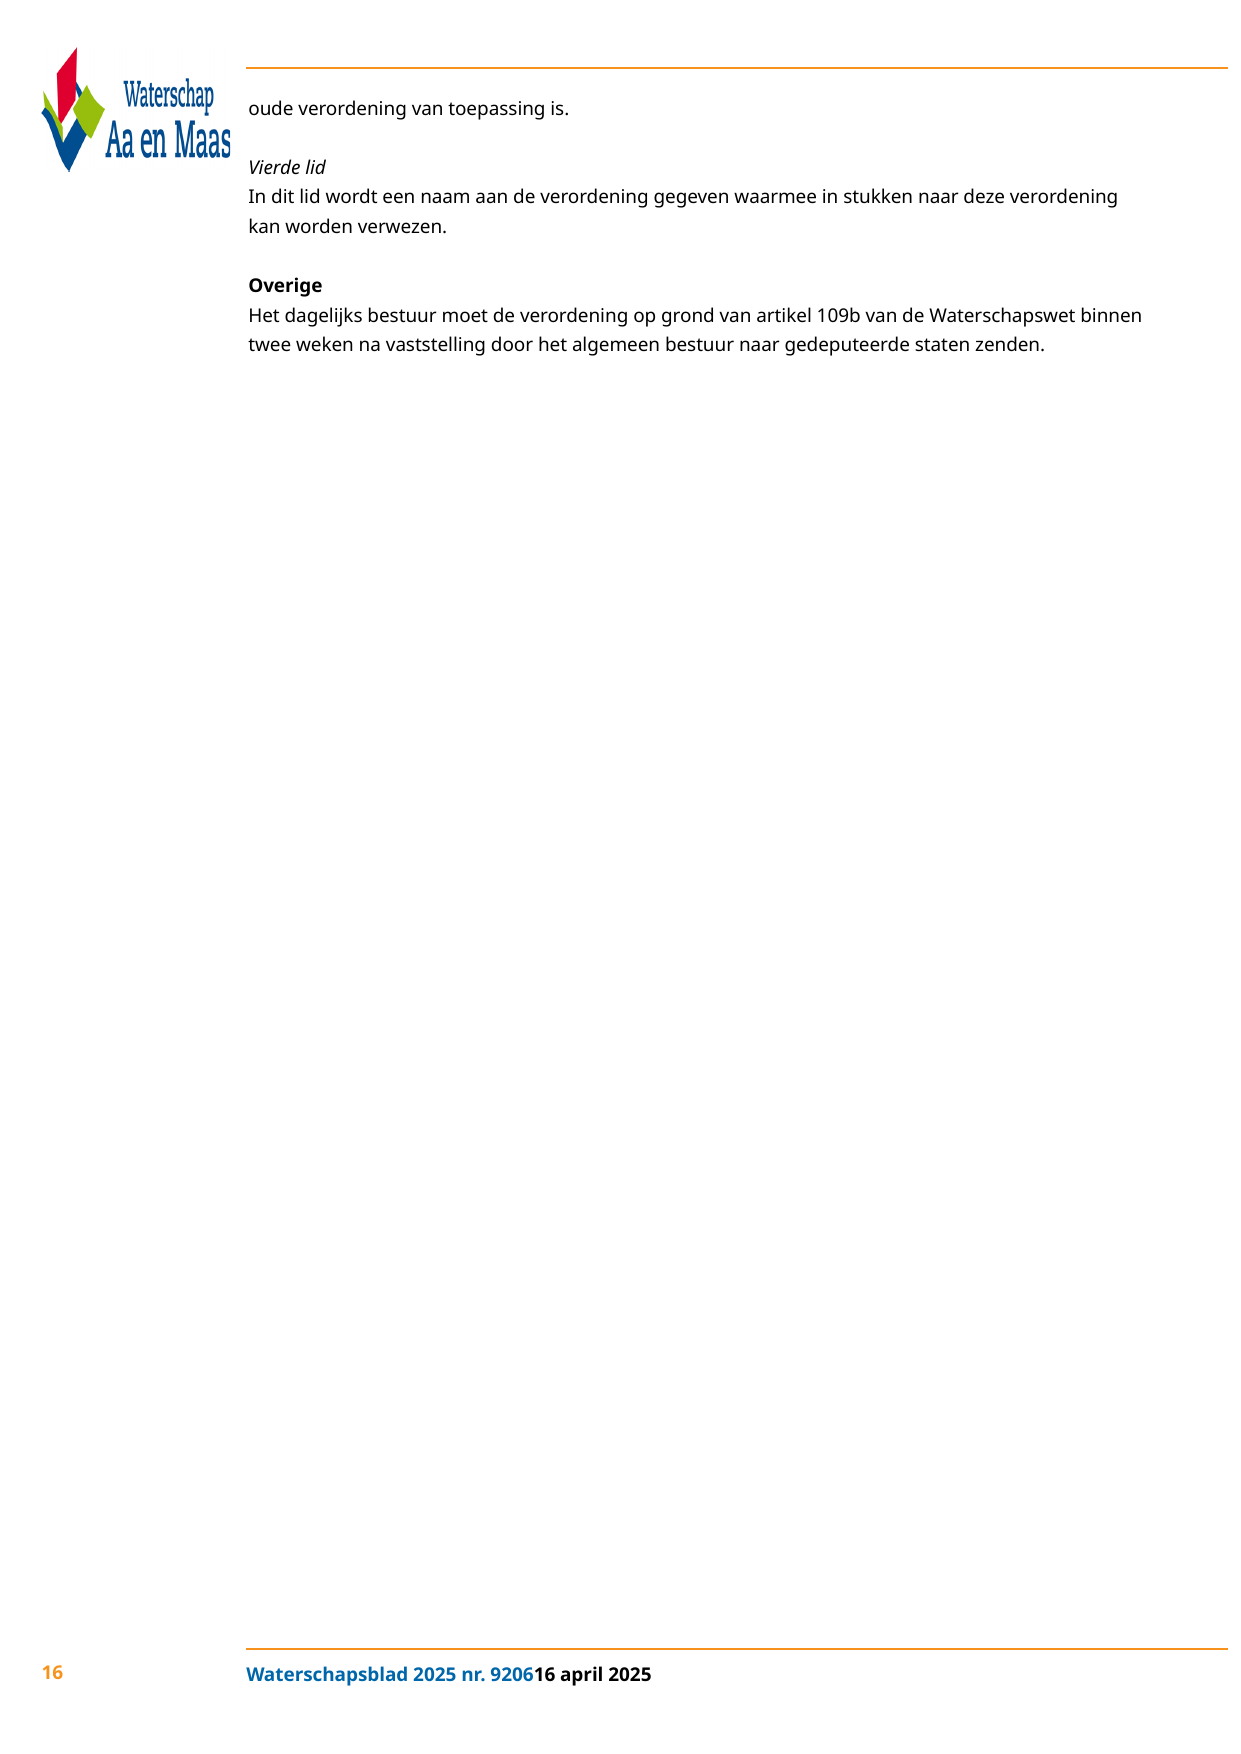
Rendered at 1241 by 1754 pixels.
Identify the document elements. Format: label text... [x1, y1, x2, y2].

text oude verordening van toepassing is. [248, 95, 1152, 121]
text Overige [248, 272, 1152, 298]
picture [41, 47, 231, 172]
text In dit lid wordt een naam aan de verordening gegeven waarmee in stukken naar deze verordening kan worden verwezen. [248, 183, 1152, 239]
text Het dagelijks bestuur moet de verordening op grond van artikel 109b van de Waterschapswet binnen twee weken na vaststelling door het algemeen bestuur naar gedeputeerde staten zenden. [248, 302, 1152, 357]
text Vierde lid [248, 154, 1152, 180]
